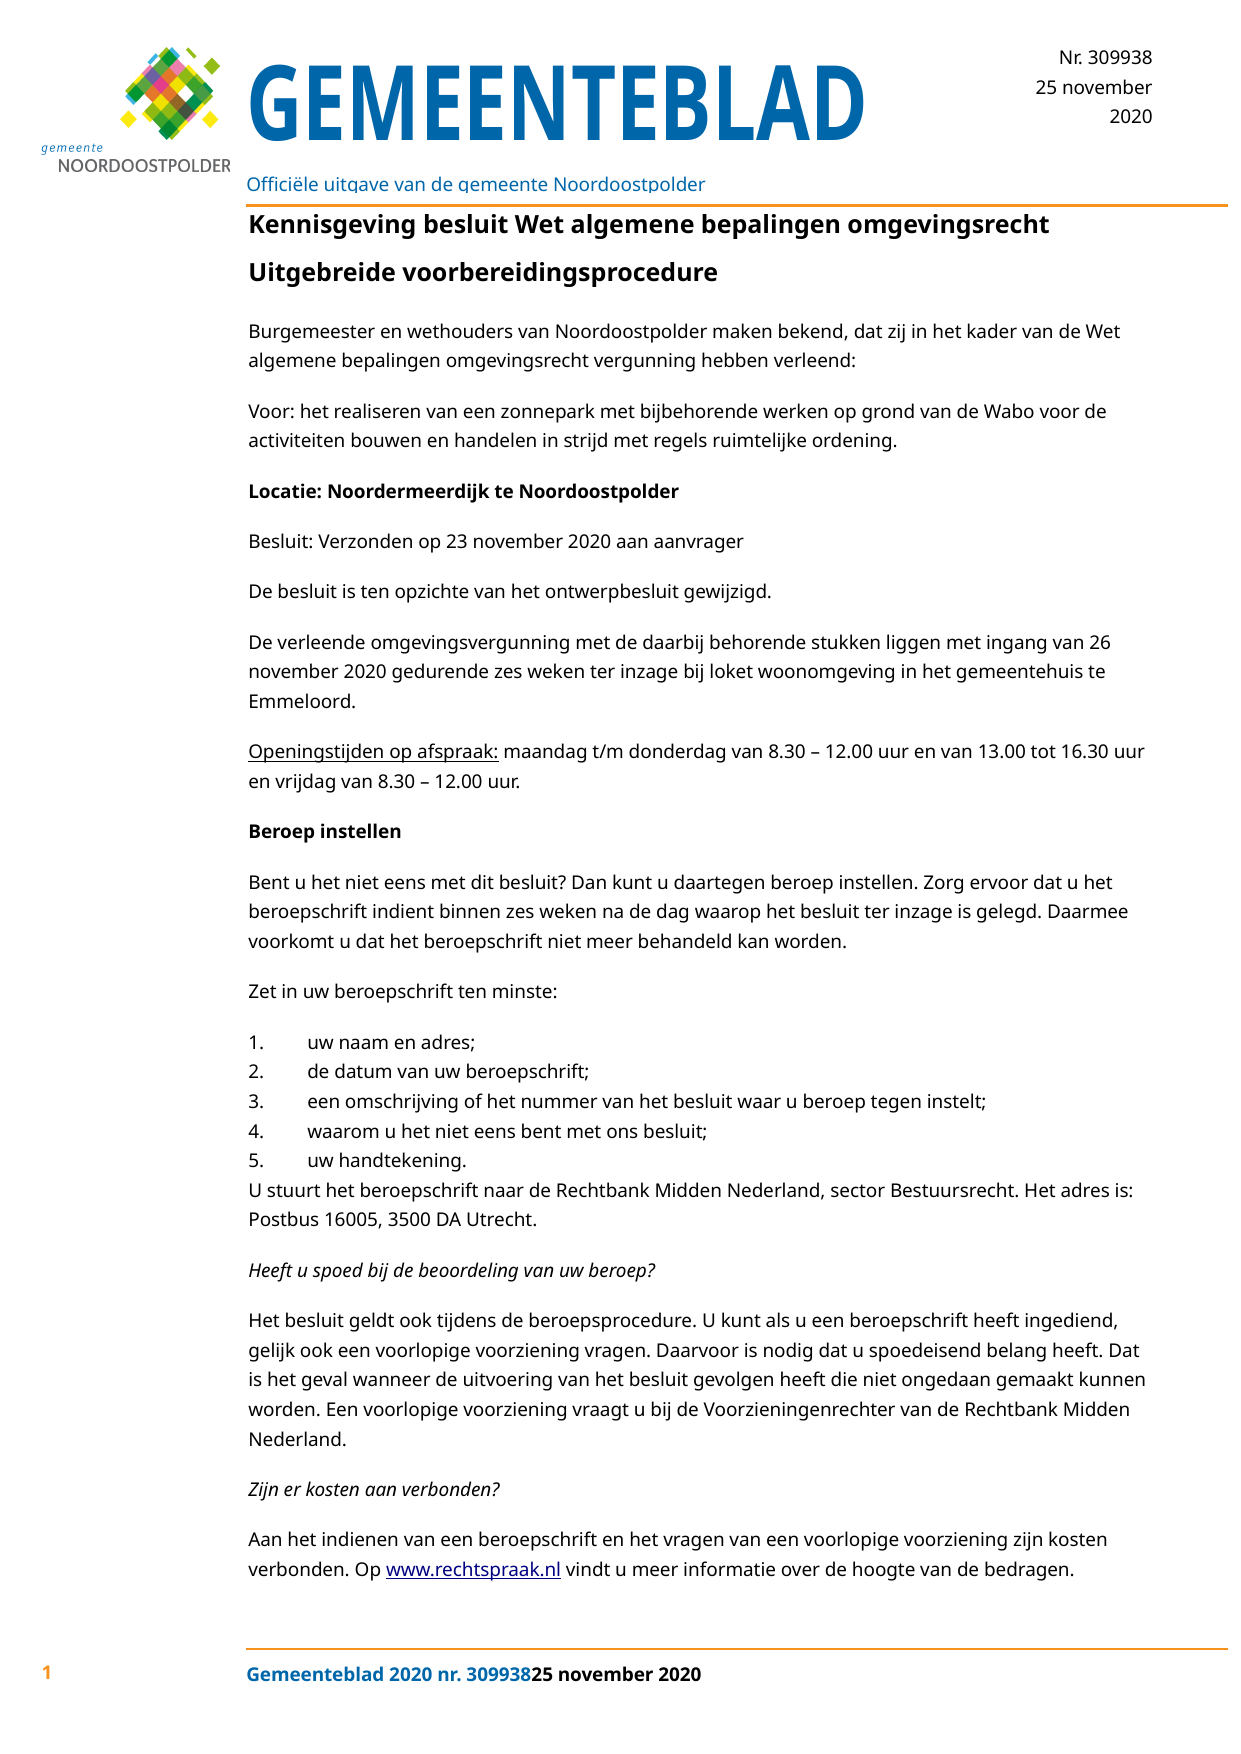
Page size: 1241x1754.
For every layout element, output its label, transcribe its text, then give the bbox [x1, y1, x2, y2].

text U stuurt het beroepschrift naar de Rechtbank Midden Nederland, sector Bestuursrecht. Het adres is: Postbus 16005, 3500 DA Utrecht. [248, 1177, 1152, 1232]
picture [41, 47, 231, 172]
text Heeft u spoed bij de beoordeling van uw beroep? [248, 1257, 1152, 1283]
text Locatie: Noordermeerdijk te Noordoostpolder [248, 478, 1152, 504]
text Voor: het realiseren van een zonnepark met bijbehorende werken op grond van de Wabo voor de activiteiten bouwen en handelen in strijd met regels ruimtelijke ordening. [248, 398, 1152, 453]
text Beroep instellen [248, 819, 1152, 844]
list een omschrijving of het nummer van het besluit waar u beroep tegen instelt; [248, 1088, 1152, 1114]
text Zijn er kosten aan verbonden? [248, 1476, 1152, 1502]
text Bent u het niet eens met dit besluit? Dan kunt u daartegen beroep instellen. Zorg ervoor dat u het beroepschrift indient binnen zes weken na de dag waarop het besluit ter inzage is gelegd. Daarmee voorkomt u dat het beroepschrift niet meer behandeld kan worden. [248, 869, 1152, 954]
text Zet in uw beroepschrift ten minste: [248, 979, 1152, 1004]
list uw naam en adres; [248, 1029, 1152, 1055]
list de datum van uw beroepschrift; [248, 1059, 1152, 1084]
list waarom u het niet eens bent met ons besluit; [248, 1118, 1152, 1144]
text Aan het indienen van een beroepschrift en het vragen van een voorlopige voorziening zijn kosten verbonden. Op www.rechtspraak.nl vindt u meer informatie over de hoogte van de bedragen. [248, 1527, 1152, 1582]
text De verleende omgevingsvergunning met de daarbij behorende stukken liggen met ingang van 26 november 2020 gedurende zes weken ter inzage bij loket woonomgeving in het gemeentehuis te Emmeloord. [248, 629, 1152, 714]
text Het besluit geldt ook tijdens de beroepsprocedure. U kunt als u een beroepschrift heeft ingediend, gelijk ook een voorlopige voorziening vragen. Daarvoor is nodig dat u spoedeisend belang heeft. Dat is het geval wanneer de uitvoering van het besluit gevolgen heeft die niet ongedaan gemaakt kunnen worden. Een voorlopige voorziening vraagt u bij de Voorzieningenrechter van de Rechtbank Midden Nederland. [248, 1307, 1152, 1452]
text Openingstijden op afspraak: maandag t/m donderdag van 8.30 – 12.00 uur en van 13.00 tot 16.30 uur en vrijdag van 8.30 – 12.00 uur. [248, 739, 1152, 794]
text De besluit is ten opzichte van het ontwerpbesluit gewijzigd. [248, 579, 1152, 604]
text Burgemeester en wethouders van Noordoostpolder maken bekend, dat zij in het kader van de Wet algemene bepalingen omgevingsrecht vergunning hebben verleend: [248, 318, 1152, 373]
text Besluit: Verzonden op 23 november 2020 aan aanvrager [248, 528, 1152, 554]
text Kennisgeving besluit Wet algemene bepalingen omgevingsrecht Uitgebreide voorbereidingsprocedure [248, 207, 1152, 288]
list uw handtekening. [248, 1147, 1152, 1173]
